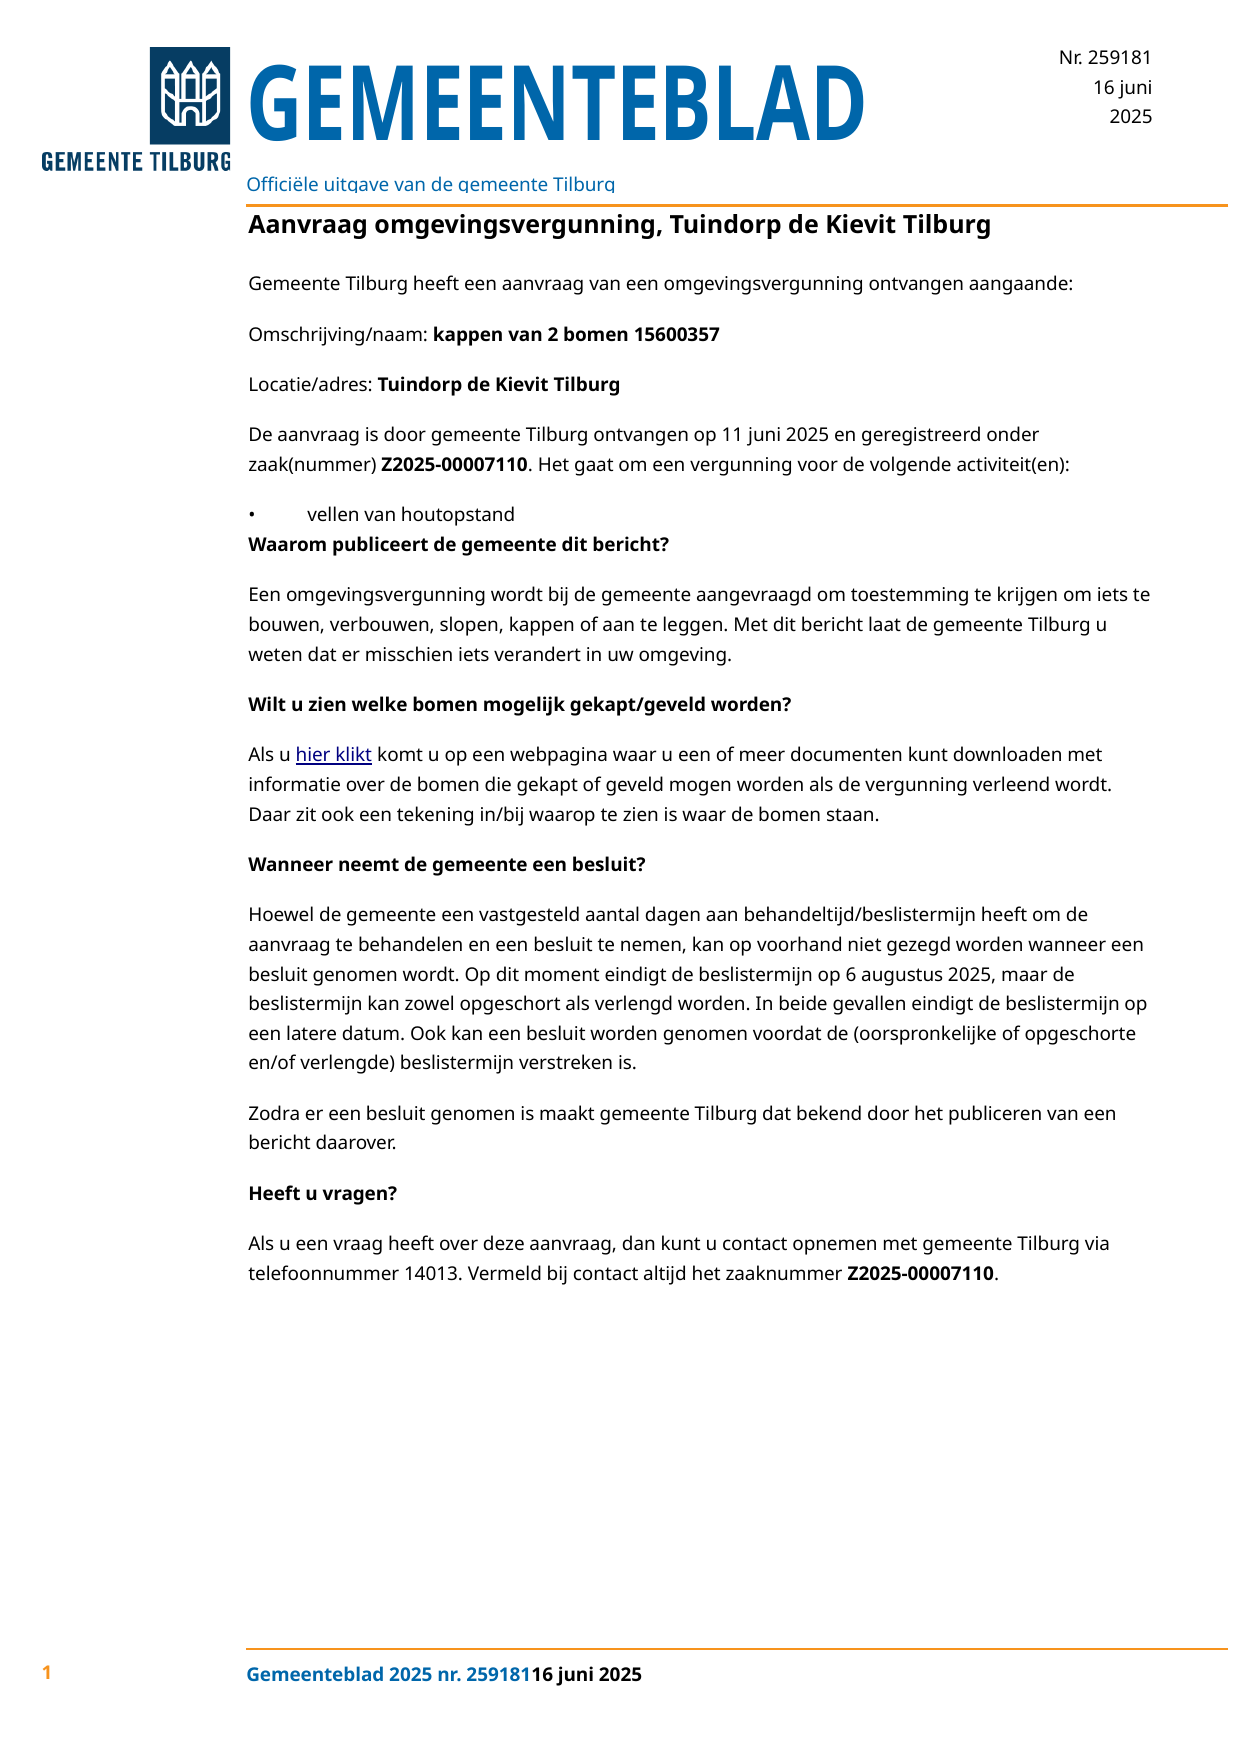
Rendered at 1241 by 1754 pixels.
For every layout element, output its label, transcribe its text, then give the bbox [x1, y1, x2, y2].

text Heeft u vragen? [248, 1180, 1152, 1206]
text Hoewel de gemeente een vastgesteld aantal dagen aan behandeltijd/beslistermijn heeft om de aanvraag te behandelen en een besluit te nemen, kan op voorhand niet gezegd worden wanneer een besluit genomen wordt. Op dit moment eindigt de beslistermijn op 6 augustus 2025, maar de beslistermijn kan zowel opgeschort als verlengd worden. In beide gevallen eindigt de beslistermijn op een latere datum. Ook kan een besluit worden genomen voordat de (oorspronkelijke of opgeschorte en/of verlengde) beslistermijn verstreken is. [248, 902, 1152, 1075]
text Waarom publiceert de gemeente dit bericht? [248, 531, 1152, 557]
text Wilt u zien welke bomen mogelijk gekapt/geveld worden? [248, 691, 1152, 717]
text Als u hier klikt komt u op een webpagina waar u een of meer documenten kunt downloaden met informatie over de bomen die gekapt of geveld mogen worden als de vergunning verleend wordt. Daar zit ook een tekening in/bij waarop te zien is waar de bomen staan. [248, 742, 1152, 826]
text Gemeente Tilburg heeft een aanvraag van een omgevingsvergunning ontvangen aangaande: [248, 270, 1152, 296]
text Locatie/adres: Tuindorp de Kievit Tilburg [248, 371, 1152, 397]
list vellen van houtopstand [248, 502, 1152, 527]
text Wanneer neemt de gemeente een besluit? [248, 851, 1152, 877]
text De aanvraag is door gemeente Tilburg ontvangen op 11 juni 2025 en geregistreerd onder zaak(nummer) Z2025-00007110. Het gaat om een vergunning voor de volgende activiteit(en): [248, 422, 1152, 477]
picture [41, 47, 231, 172]
text Als u een vraag heeft over deze aanvraag, dan kunt u contact opnemen met gemeente Tilburg via telefoonnummer 14013. Vermeld bij contact altijd het zaaknummer Z2025-00007110. [248, 1230, 1152, 1286]
text Een omgevingsvergunning wordt bij de gemeente aangevraagd om toestemming te krijgen om iets te bouwen, verbouwen, slopen, kappen of aan te leggen. Met dit bericht laat de gemeente Tilburg u weten dat er misschien iets verandert in uw omgeving. [248, 582, 1152, 666]
text Zodra er een besluit genomen is maakt gemeente Tilburg dat bekend door het publiceren van een bericht daarover. [248, 1100, 1152, 1155]
text Aanvraag omgevingsvergunning, Tuindorp de Kievit Tilburg [248, 207, 1152, 241]
text Omschrijving/naam: kappen van 2 bomen 15600357 [248, 321, 1152, 346]
